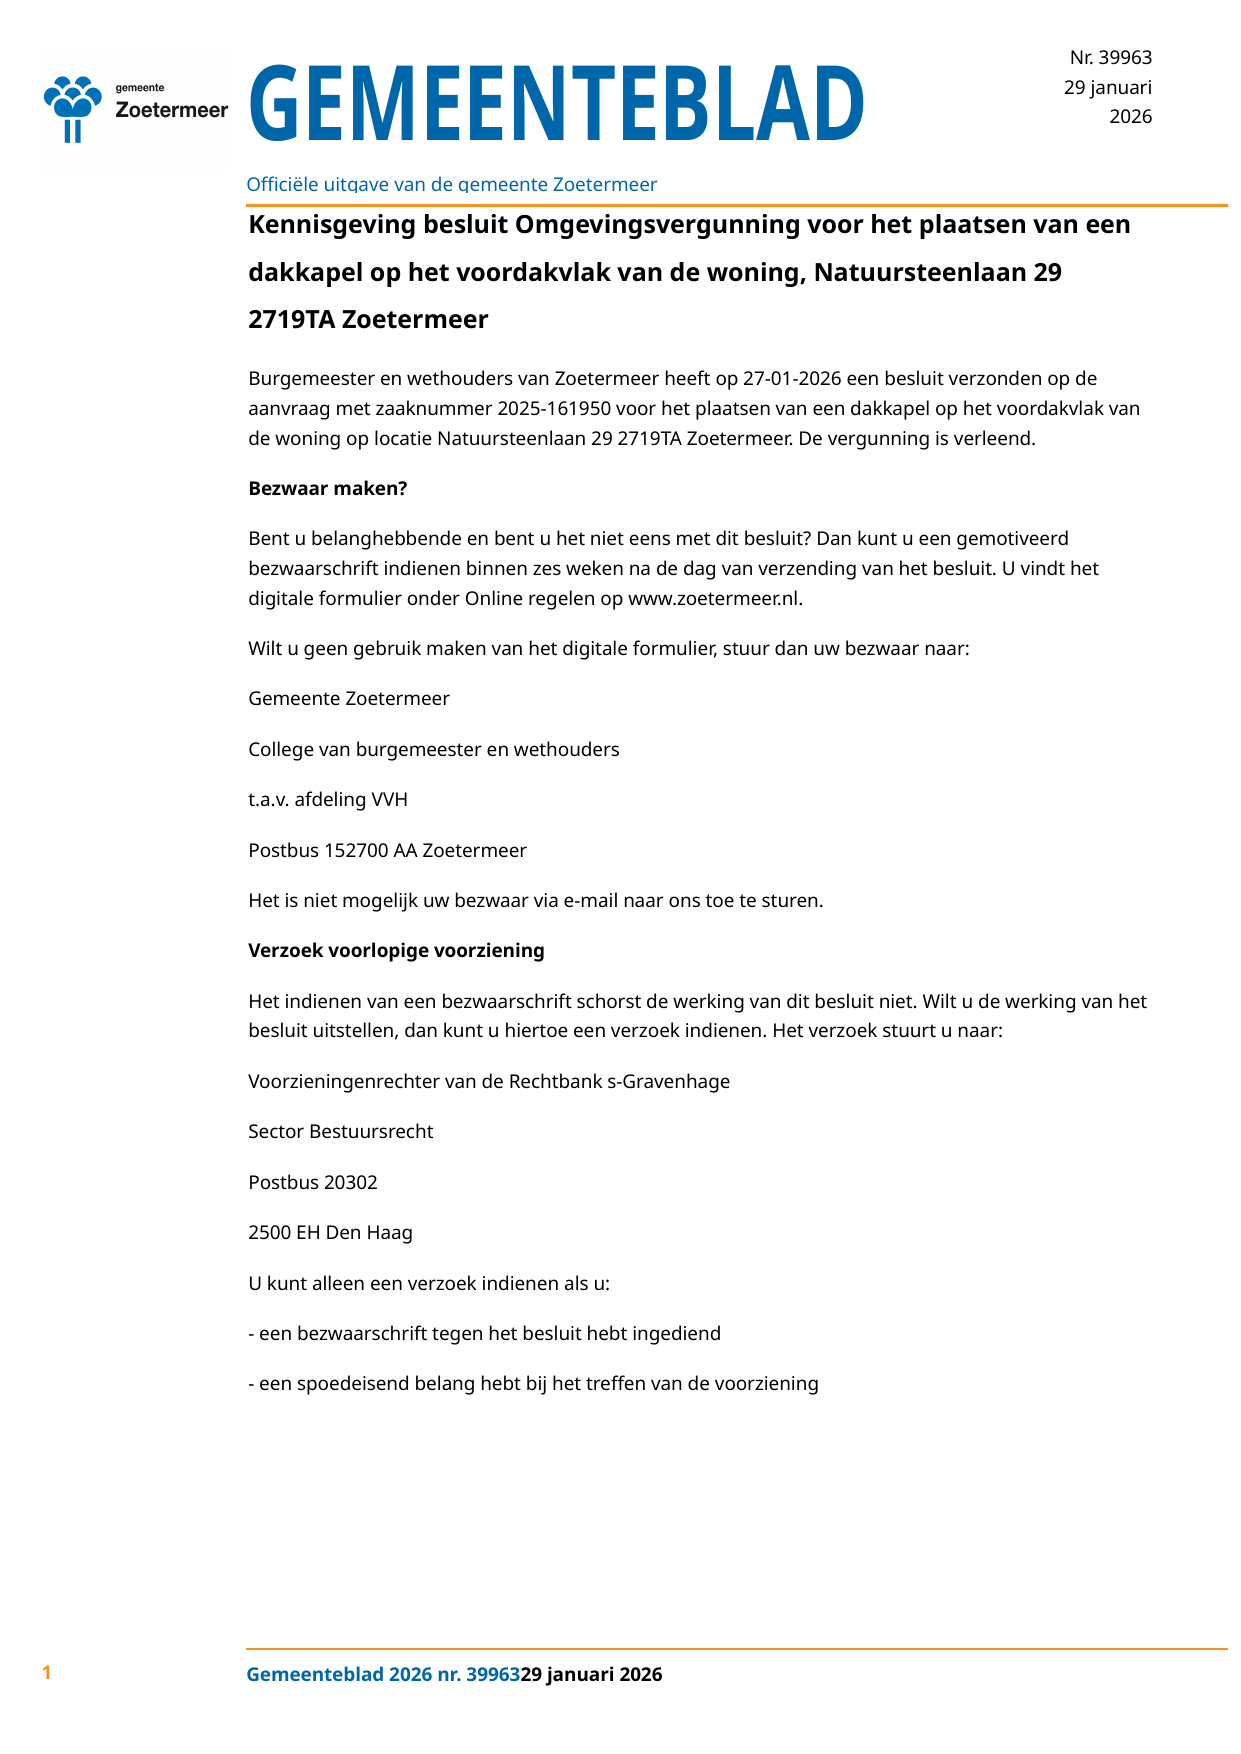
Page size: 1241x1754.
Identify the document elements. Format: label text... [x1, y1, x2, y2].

text Burgemeester en wethouders van Zoetermeer heeft op 27-01-2026 een besluit verzonden op de aanvraag met zaaknummer 2025-161950 voor het plaatsen van een dakkapel op het voordakvlak van de woning op locatie Natuursteenlaan 29 2719TA Zoetermeer. De vergunning is verleend. [248, 366, 1152, 450]
text Kennisgeving besluit Omgevingsvergunning voor het plaatsen van een dakkapel op het voordakvlak van de woning, Natuursteenlaan 29 2719TA Zoetermeer [248, 207, 1152, 336]
text t.a.v. afdeling VVH [248, 786, 1152, 812]
text Het indienen van een bezwaarschrift schorst de werking van dit besluit niet. Wilt u de werking van het besluit uitstellen, dan kunt u hiertoe een verzoek indienen. Het verzoek stuurt u naar: [248, 988, 1152, 1043]
text Sector Bestuursrecht [248, 1118, 1152, 1144]
text Postbus 20302 [248, 1169, 1152, 1194]
text - een spoedeisend belang hebt bij het treffen van de voorziening [248, 1371, 1152, 1396]
text Gemeente Zoetermeer [248, 686, 1152, 711]
text - een bezwaarschrift tegen het besluit hebt ingediend [248, 1320, 1152, 1346]
text Postbus 152700 AA Zoetermeer [248, 837, 1152, 862]
text Bezwaar maken? [248, 475, 1152, 501]
text 2500 EH Den Haag [248, 1219, 1152, 1245]
picture [41, 47, 231, 172]
text Bent u belanghebbende en bent u het niet eens met dit besluit? Dan kunt u een gemotiveerd bezwaarschrift indienen binnen zes weken na de dag van verzending van het besluit. U vindt het digitale formulier onder Online regelen op www.zoetermeer.nl. [248, 526, 1152, 610]
text College van burgemeester en wethouders [248, 736, 1152, 762]
text Verzoek voorlopige voorziening [248, 938, 1152, 963]
text Het is niet mogelijk uw bezwaar via e-mail naar ons toe te sturen. [248, 887, 1152, 913]
text Wilt u geen gebruik maken van het digitale formulier, stuur dan uw bezwaar naar: [248, 635, 1152, 661]
text Voorzieningenrechter van de Rechtbank s-Gravenhage [248, 1068, 1152, 1094]
text U kunt alleen een verzoek indienen als u: [248, 1270, 1152, 1295]
